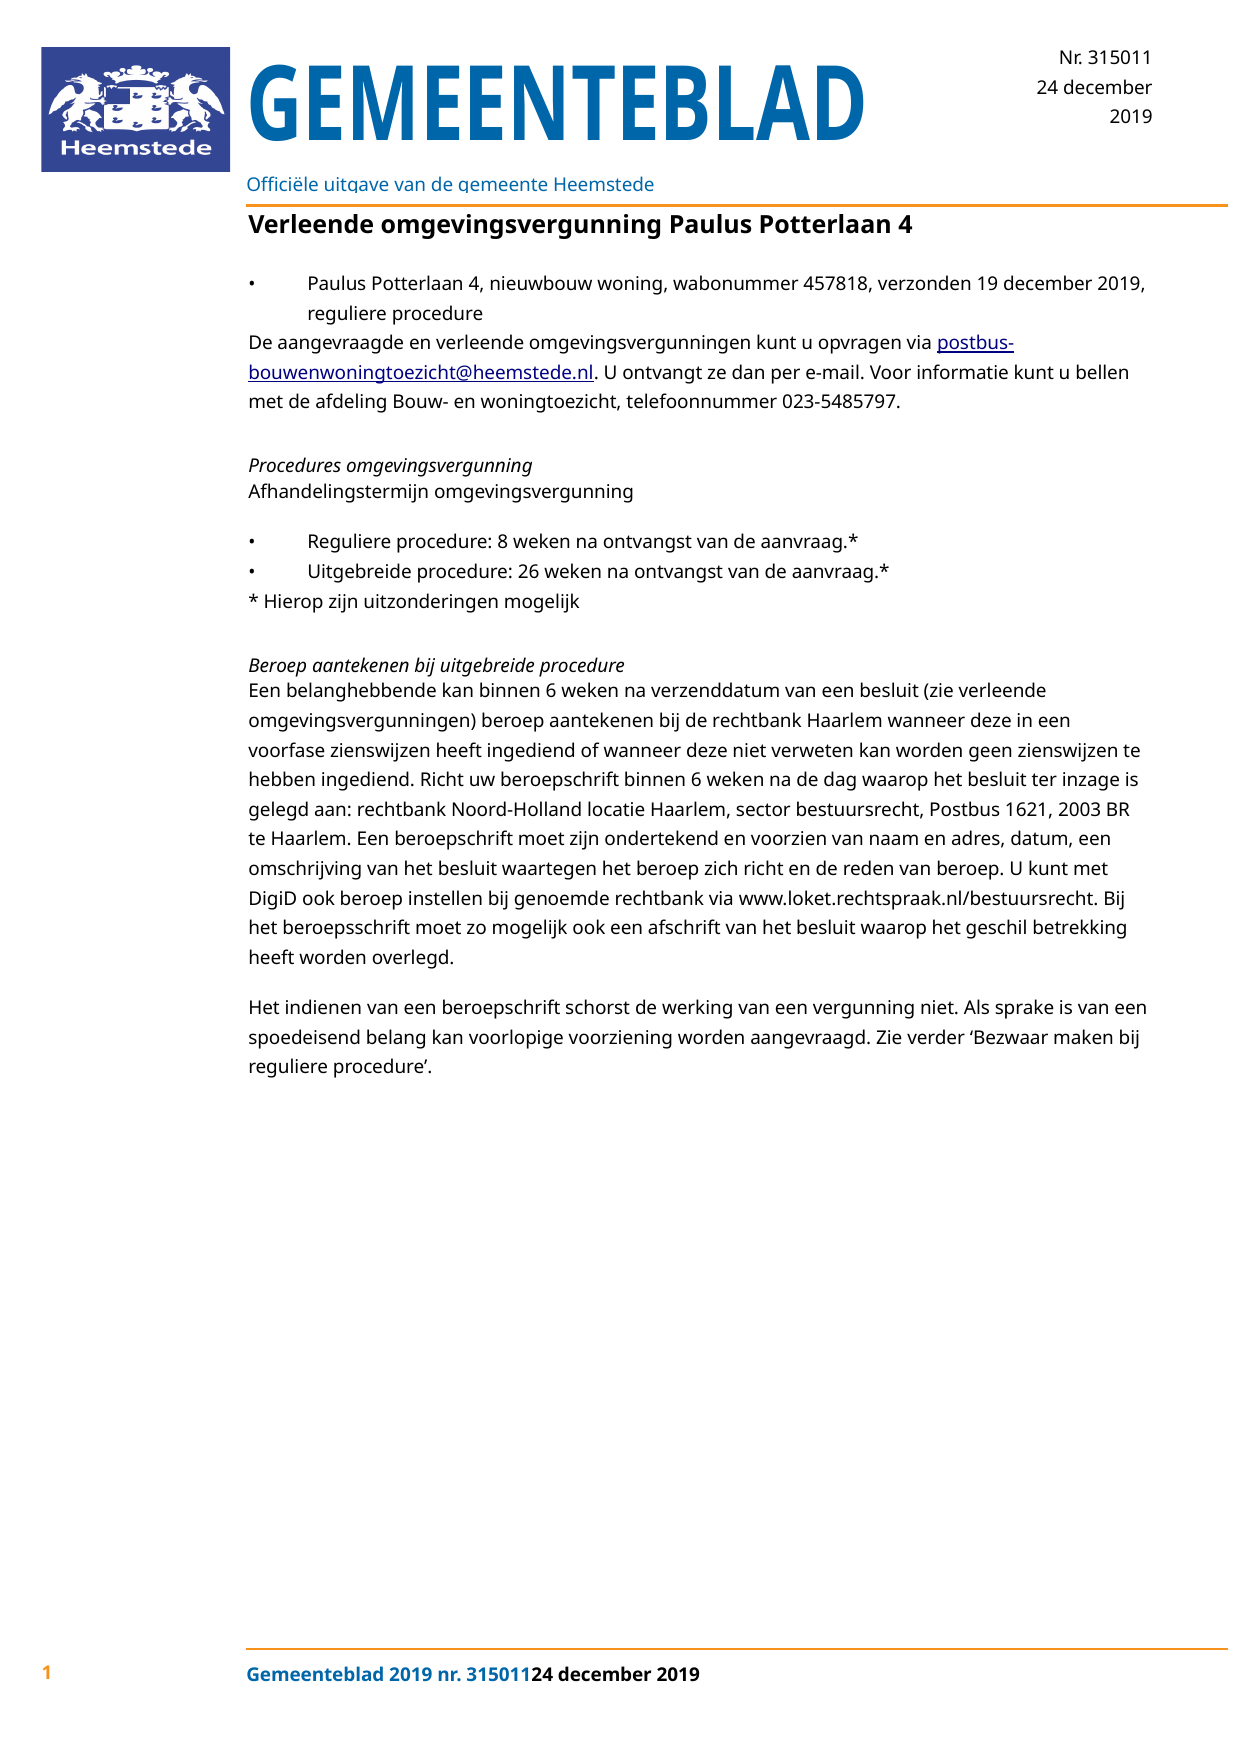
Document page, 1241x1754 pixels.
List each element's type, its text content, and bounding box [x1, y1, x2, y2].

text Beroep aantekenen bij uitgebreide procedure [248, 652, 1152, 678]
picture [41, 47, 231, 172]
list Paulus Potterlaan 4, nieuwbouw woning, wabonummer 457818, verzonden 19 december 2019, reguliere procedure [248, 270, 1152, 326]
list Uitgebreide procedure: 26 weken na ontvangst van de aanvraag.* [248, 558, 1152, 584]
text Afhandelingstermijn omgevingsvergunning [248, 478, 1152, 504]
text * Hierop zijn uitzonderingen mogelijk [248, 588, 1152, 614]
text Procedures omgevingsvergunning [248, 453, 1152, 478]
text Het indienen van een beroepschrift schorst de werking van een vergunning niet. Als sprake is van een spoedeisend belang kan voorlopige voorziening worden aangevraagd. Zie verder ‘Bezwaar maken bij reguliere procedure’. [248, 994, 1152, 1079]
text De aangevraagde en verleende omgevingsvergunningen kunt u opvragen via postbus-bouwenwoningtoezicht@heemstede.nl. U ontvangt ze dan per e-mail. Voor informatie kunt u bellen met de afdeling Bouw- en woningtoezicht, telefoonnummer 023-5485797. [248, 329, 1152, 414]
text Verleende omgevingsvergunning Paulus Potterlaan 4 [248, 207, 1152, 241]
text Een belanghebbende kan binnen 6 weken na verzenddatum van een besluit (zie verleende omgevingsvergunningen) beroep aantekenen bij de rechtbank Haarlem wanneer deze in een voorfase zienswijzen heeft ingediend of wanneer deze niet verweten kan worden geen zienswijzen te hebben ingediend. Richt uw beroepschrift binnen 6 weken na de dag waarop het besluit ter inzage is gelegd aan: rechtbank Noord-Holland locatie Haarlem, sector bestuursrecht, Postbus 1621, 2003 BR te Haarlem. Een beroepschrift moet zijn ondertekend en voorzien van naam en adres, datum, een omschrijving van het besluit waartegen het beroep zich richt en de reden van beroep. U kunt met DigiD ook beroep instellen bij genoemde rechtbank via www.loket.rechtspraak.nl/bestuursrecht. Bij het beroepsschrift moet zo mogelijk ook een afschrift van het besluit waarop het geschil betrekking heeft worden overlegd. [248, 678, 1152, 969]
list Reguliere procedure: 8 weken na ontvangst van de aanvraag.* [248, 529, 1152, 554]
